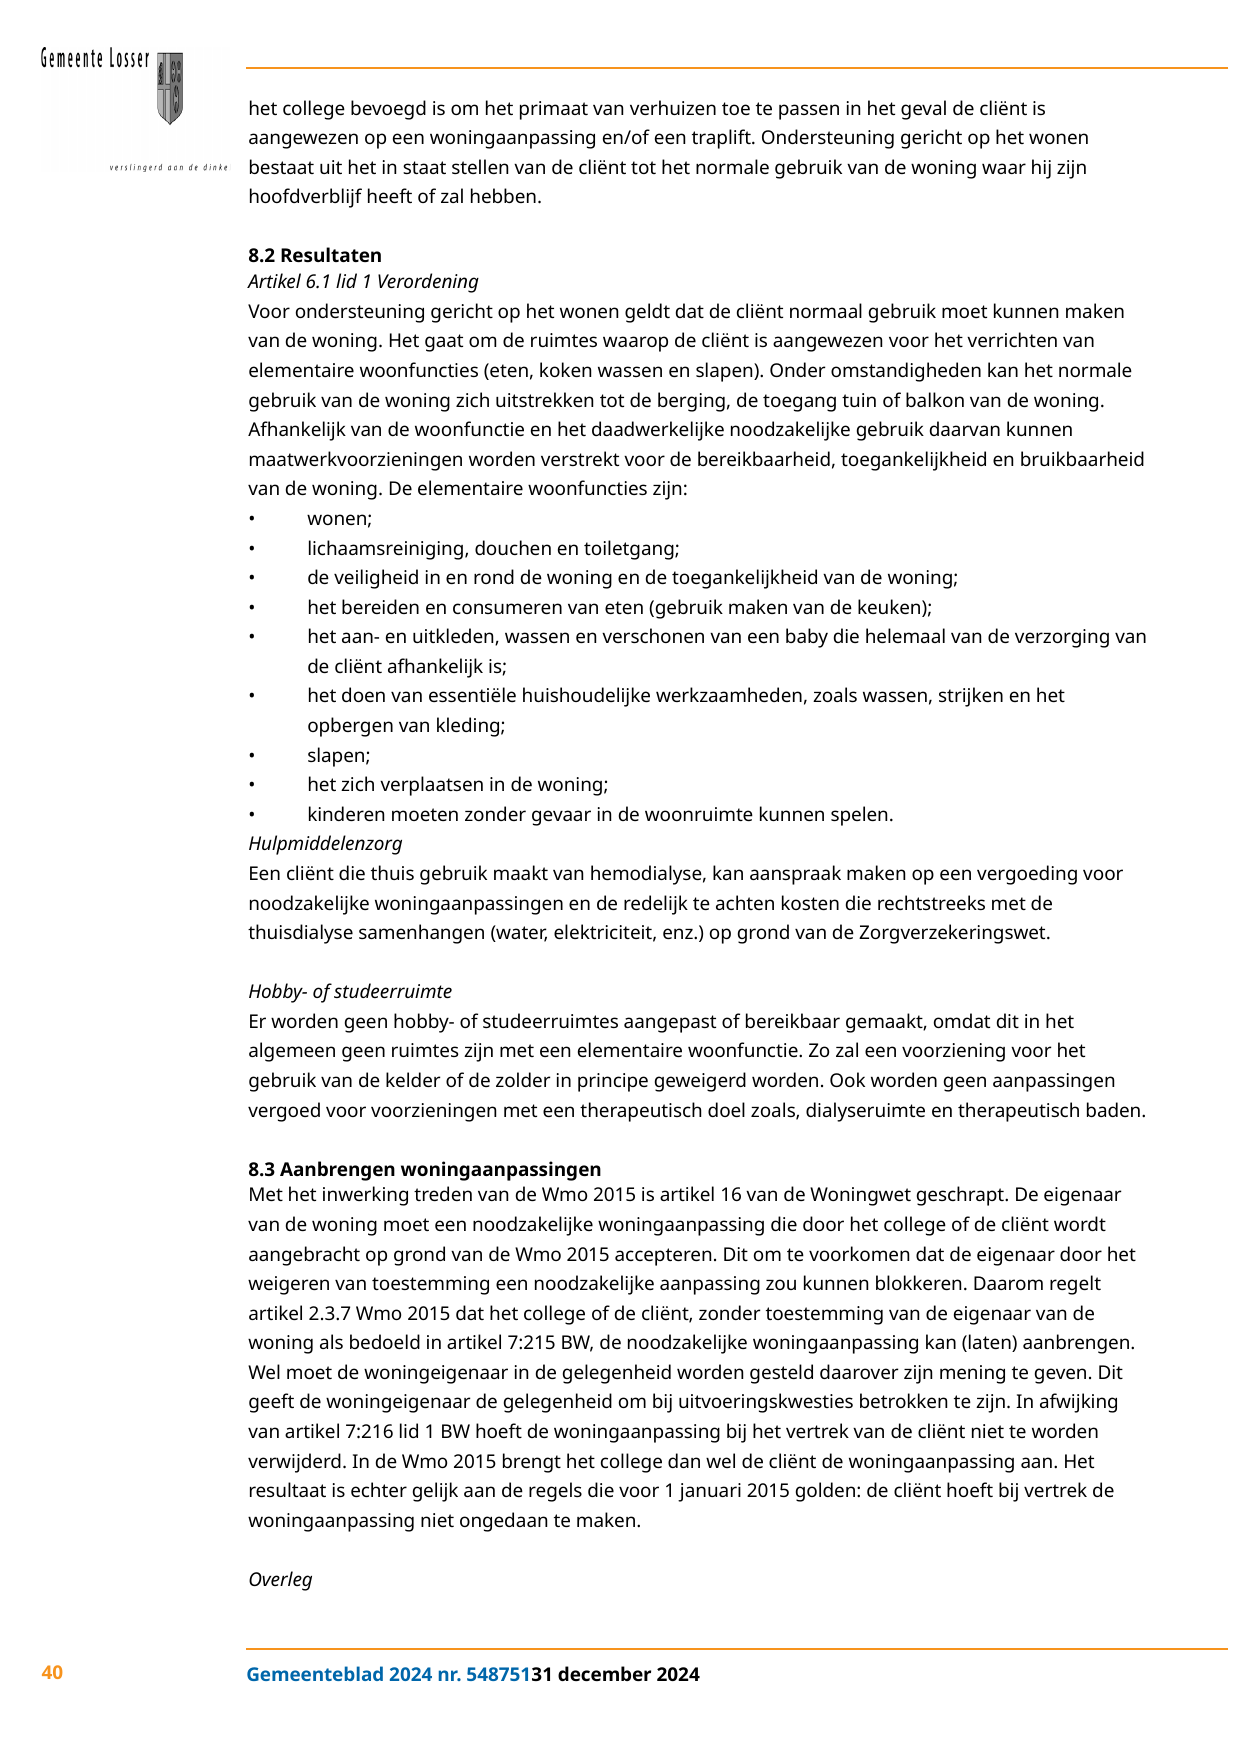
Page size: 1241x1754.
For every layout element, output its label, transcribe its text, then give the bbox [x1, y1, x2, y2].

list het aan- en uitkleden, wassen en verschonen van een baby die helemaal van de verzorging van de cliënt afhankelijk is; [248, 623, 1152, 679]
list lichaamsreiniging, douchen en toiletgang; [248, 535, 1152, 560]
list het doen van essentiële huishoudelijke werkzaamheden, zoals wassen, strijken en het opbergen van kleding; [248, 683, 1152, 738]
text Hobby- of studeerruimte [248, 978, 1152, 1004]
list kinderen moeten zonder gevaar in de woonruimte kunnen spelen. [248, 801, 1152, 827]
picture [41, 47, 231, 172]
text Artikel 6.1 lid 1 Verordening [248, 268, 1152, 294]
text Er worden geen hobby- of studeerruimtes aangepast of bereikbaar gemaakt, omdat dit in het algemeen geen ruimtes zijn met een elementaire woonfunctie. Zo zal een voorziening voor het gebruik van de kelder of de zolder in principe geweigerd worden. Ook worden geen aanpassingen vergoed voor voorzieningen met een therapeutisch doel zoals, dialyseruimte en therapeutisch baden. [248, 1008, 1152, 1122]
text Voor ondersteuning gericht op het wonen geldt dat de cliënt normaal gebruik moet kunnen maken van de woning. Het gaat om de ruimtes waarop de cliënt is aangewezen voor het verrichten van elementaire woonfuncties (eten, koken wassen en slapen). Onder omstandigheden kan het normale gebruik van de woning zich uitstrekken tot de berging, de toegang tuin of balkon van de woning. Afhankelijk van de woonfunctie en het daadwerkelijke noodzakelijke gebruik daarvan kunnen maatwerkvoorzieningen worden verstrekt voor de bereikbaarheid, toegankelijkheid en bruikbaarheid van de woning. De elementaire woonfuncties zijn: [248, 298, 1152, 501]
list slapen; [248, 742, 1152, 767]
text het college bevoegd is om het primaat van verhuizen toe te passen in het geval de cliënt is aangewezen op een woningaanpassing en/of een traplift. Ondersteuning gericht op het wonen bestaat uit het in staat stellen van de cliënt tot het normale gebruik van de woning waar hij zijn hoofdverblijf heeft of zal hebben. [248, 95, 1152, 209]
list de veiligheid in en rond de woning en de toegankelijkheid van de woning; [248, 564, 1152, 590]
list het bereiden en consumeren van eten (gebruik maken van de keuken); [248, 594, 1152, 619]
text 8.3 Aanbrengen woningaanpassingen [248, 1156, 1152, 1182]
list het zich verplaatsen in de woning; [248, 771, 1152, 797]
text Een cliënt die thuis gebruik maakt van hemodialyse, kan aanspraak maken op een vergoeding voor noodzakelijke woningaanpassingen en de redelijk te achten kosten die rechtstreeks met de thuisdialyse samenhangen (water, elektriciteit, enz.) op grond van de Zorgverzekeringswet. [248, 860, 1152, 945]
text 8.2 Resultaten [248, 243, 1152, 268]
text Overleg [248, 1566, 1152, 1592]
list wonen; [248, 505, 1152, 531]
text Met het inwerking treden van de Wmo 2015 is artikel 16 van de Woningwet geschrapt. De eigenaar van de woning moet een noodzakelijke woningaanpassing die door het college of de cliënt wordt aangebracht op grond van de Wmo 2015 accepteren. Dit om te voorkomen dat de eigenaar door het weigeren van toestemming een noodzakelijke aanpassing zou kunnen blokkeren. Daarom regelt artikel 2.3.7 Wmo 2015 dat het college of de cliënt, zonder toestemming van de eigenaar van de woning als bedoeld in artikel 7:215 BW, de noodzakelijke woningaanpassing kan (laten) aanbrengen. Wel moet de woningeigenaar in de gelegenheid worden gesteld daarover zijn mening te geven. Dit geeft de woningeigenaar de gelegenheid om bij uitvoeringskwesties betrokken te zijn. In afwijking van artikel 7:216 lid 1 BW hoeft de woningaanpassing bij het vertrek van de cliënt niet te worden verwijderd. In de Wmo 2015 brengt het college dan wel de cliënt de woningaanpassing aan. Het resultaat is echter gelijk aan de regels die voor 1 januari 2015 golden: de cliënt hoeft bij vertrek de woningaanpassing niet ongedaan te maken. [248, 1182, 1152, 1533]
text Hulpmiddelenzorg [248, 831, 1152, 856]
